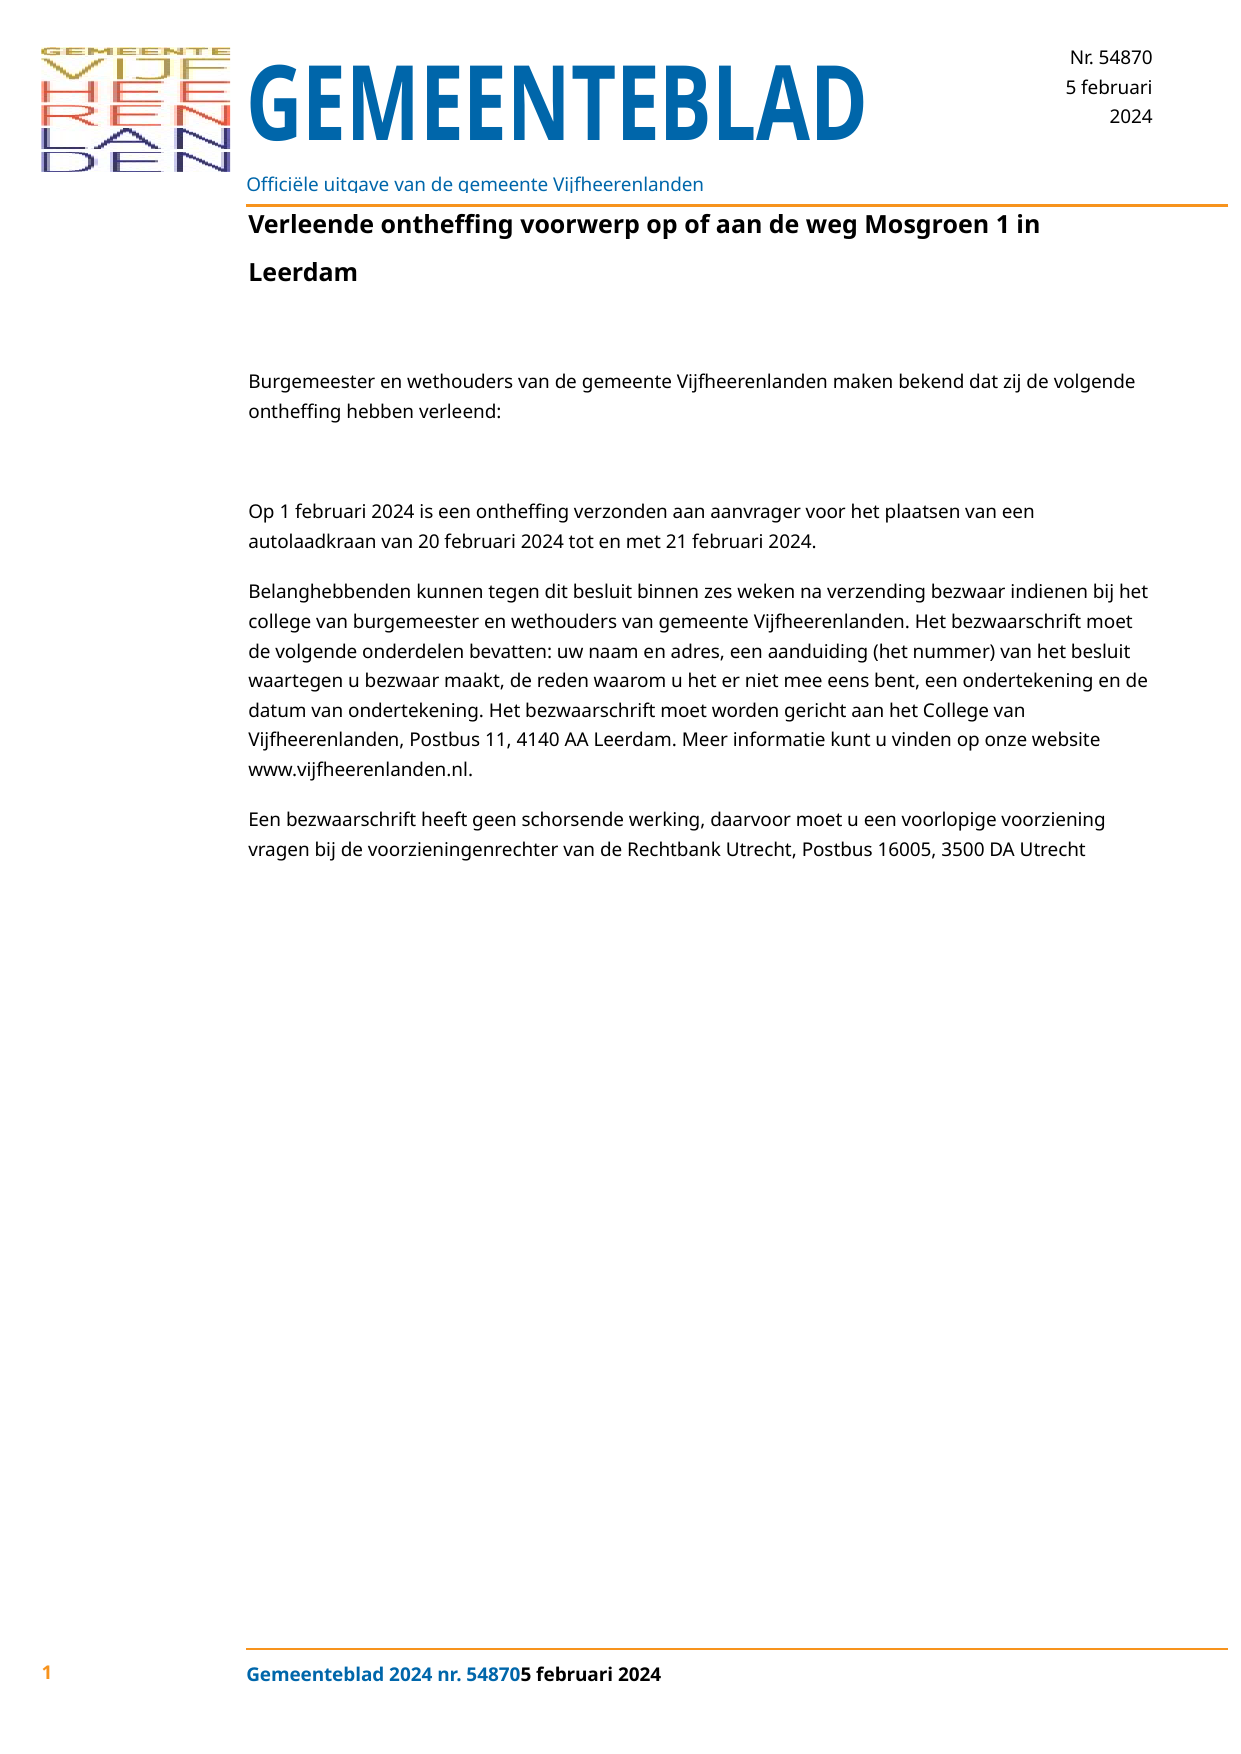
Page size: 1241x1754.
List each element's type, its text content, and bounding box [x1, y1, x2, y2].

text Verleende ontheffing voorwerp op of aan de weg Mosgroen 1 in Leerdam [248, 207, 1152, 288]
text Een bezwaarschrift heeft geen schorsende werking, daarvoor moet u een voorlopige voorziening vragen bij de voorzieningenrechter van de Rechtbank Utrecht, Postbus 16005, 3500 DA Utrecht [248, 807, 1152, 862]
picture [41, 47, 231, 172]
text Op 1 februari 2024 is een ontheffing verzonden aan aanvrager voor het plaatsen van een autolaadkraan van 20 februari 2024 tot en met 21 februari 2024. [248, 499, 1152, 554]
text Belanghebbenden kunnen tegen dit besluit binnen zes weken na verzending bezwaar indienen bij het college van burgemeester en wethouders van gemeente Vijfheerenlanden. Het bezwaarschrift moet de volgende onderdelen bevatten: uw naam en adres, een aanduiding (het nummer) van het besluit waartegen u bezwaar maakt, de reden waarom u het er niet mee eens bent, een ondertekening en de datum van ondertekening. Het bezwaarschrift moet worden gericht aan het College van Vijfheerenlanden, Postbus 11, 4140 AA Leerdam. Meer informatie kunt u vinden op onze website www.vijfheerenlanden.nl. [248, 579, 1152, 782]
text Burgemeester en wethouders van de gemeente Vijfheerenlanden maken bekend dat zij de volgende ontheffing hebben verleend: [248, 368, 1152, 424]
